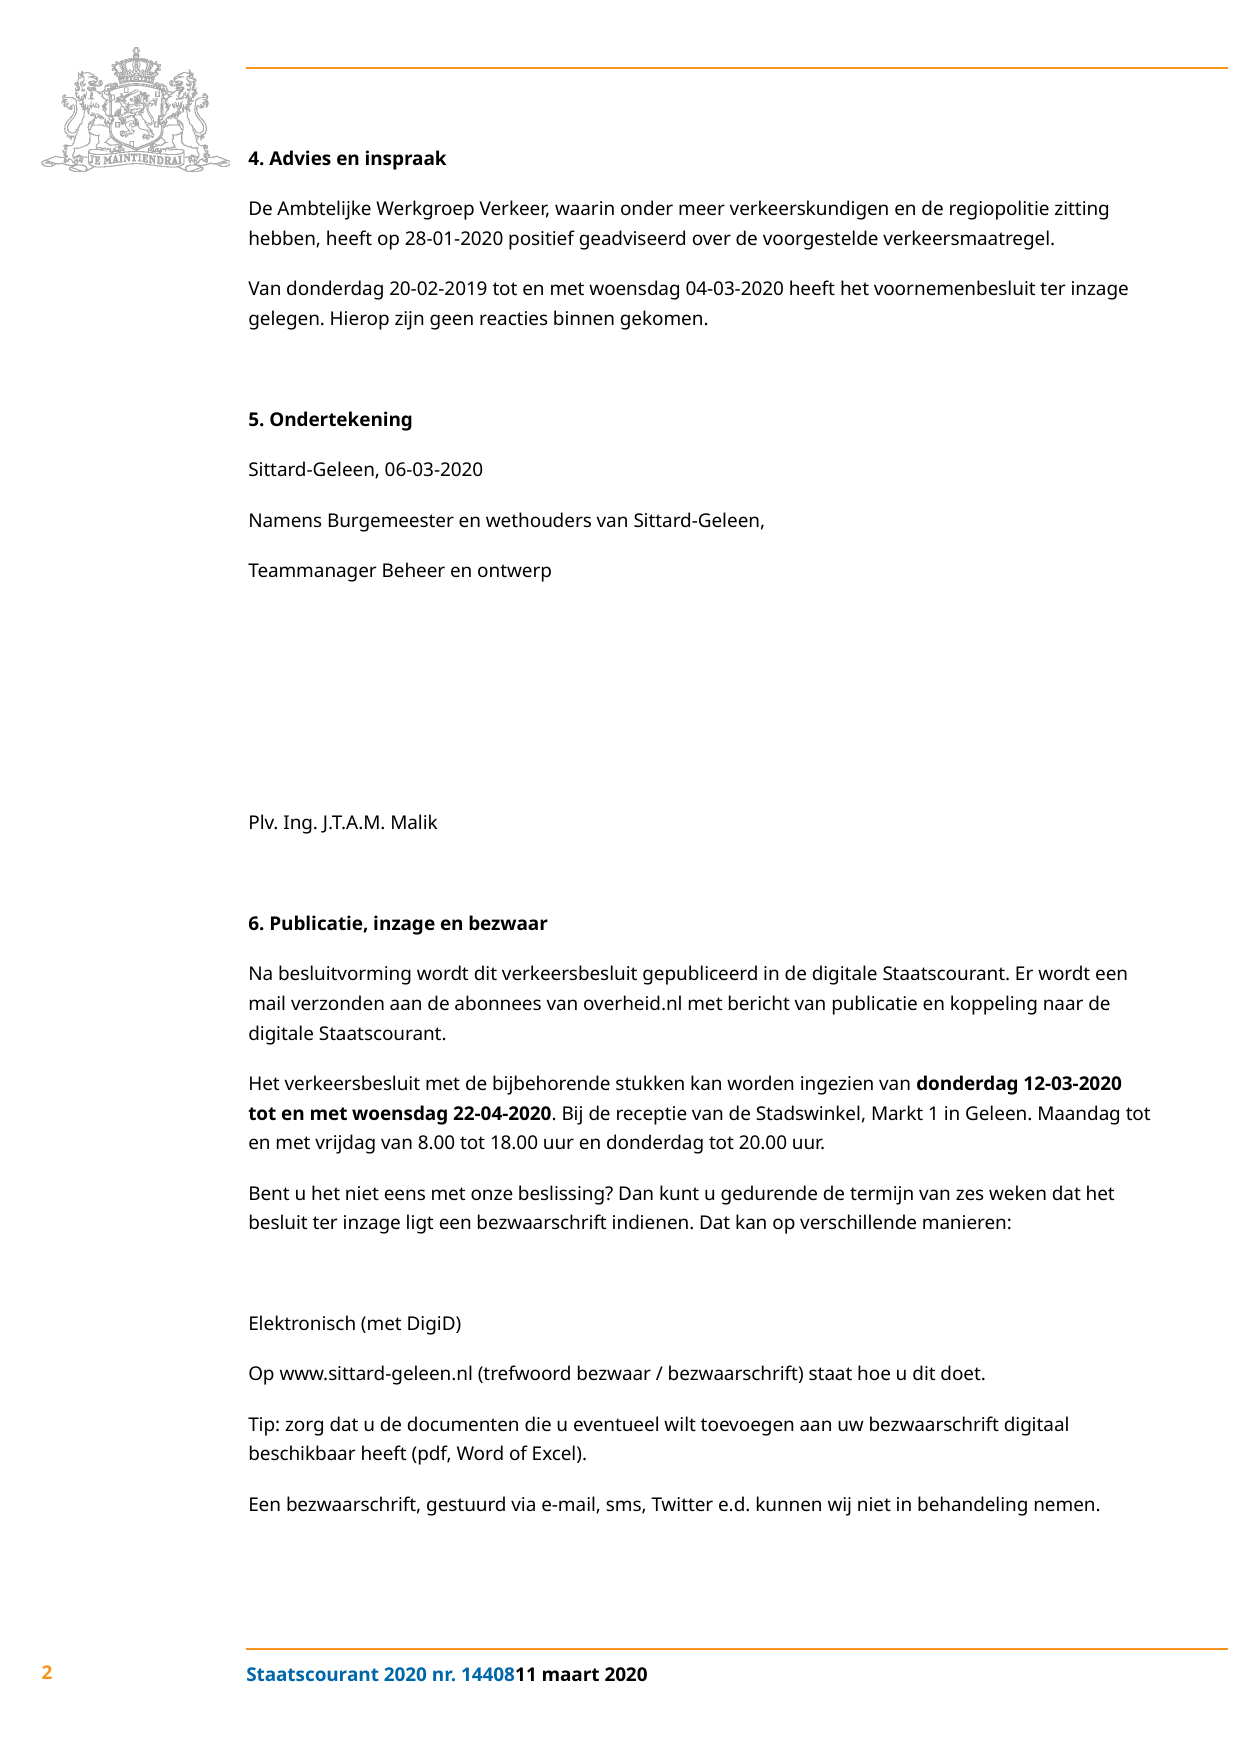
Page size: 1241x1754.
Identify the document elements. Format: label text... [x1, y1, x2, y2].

text De Ambtelijke Werkgroep Verkeer, waarin onder meer verkeerskundigen en de regiopolitie zitting hebben, heeft op 28-01-2020 positief geadviseerd over de voorgestelde verkeersmaatregel. [248, 196, 1152, 251]
text 6. Publicatie, inzage en bezwaar [248, 910, 1152, 936]
text Namens Burgemeester en wethouders van Sittard-Geleen, [248, 507, 1152, 533]
text Tip: zorg dat u de documenten die u eventueel wilt toevoegen aan uw bezwaarschrift digitaal beschikbaar heeft (pdf, Word of Excel). [248, 1411, 1152, 1466]
text Elektronisch (met DigiD) [248, 1310, 1152, 1336]
text Teammanager Beheer en ontwerp [248, 557, 1152, 583]
text 4. Advies en inspraak [248, 145, 1152, 171]
text Op www.sittard-geleen.nl (trefwoord bezwaar / bezwaarschrift) staat hoe u dit doet. [248, 1361, 1152, 1386]
text Het verkeersbesluit met de bijbehorende stukken kan worden ingezien van donderdag 12-03-2020 tot en met woensdag 22-04-2020. Bij de receptie van de Stadswinkel, Markt 1 in Geleen. Maandag tot en met vrijdag van 8.00 tot 18.00 uur en donderdag tot 20.00 uur. [248, 1070, 1152, 1155]
text Bent u het niet eens met onze beslissing? Dan kunt u gedurende de termijn van zes weken dat het besluit ter inzage ligt een bezwaarschrift indienen. Dat kan op verschillende manieren: [248, 1180, 1152, 1235]
text Sittard-Geleen, 06-03-2020 [248, 456, 1152, 482]
text Plv. Ing. J.T.A.M. Malik [248, 809, 1152, 835]
picture [41, 47, 231, 172]
text Een bezwaarschrift, gestuurd via e-mail, sms, Twitter e.d. kunnen wij niet in behandeling nemen. [248, 1491, 1152, 1517]
text 5. Ondertekening [248, 406, 1152, 432]
text Na besluitvorming wordt dit verkeersbesluit gepubliceerd in de digitale Staatscourant. Er wordt een mail verzonden aan de abonnees van overheid.nl met bericht van publicatie en koppeling naar de digitale Staatscourant. [248, 961, 1152, 1046]
text Van donderdag 20-02-2019 tot en met woensdag 04-03-2020 heeft het voornemenbesluit ter inzage gelegen. Hierop zijn geen reacties binnen gekomen. [248, 276, 1152, 331]
